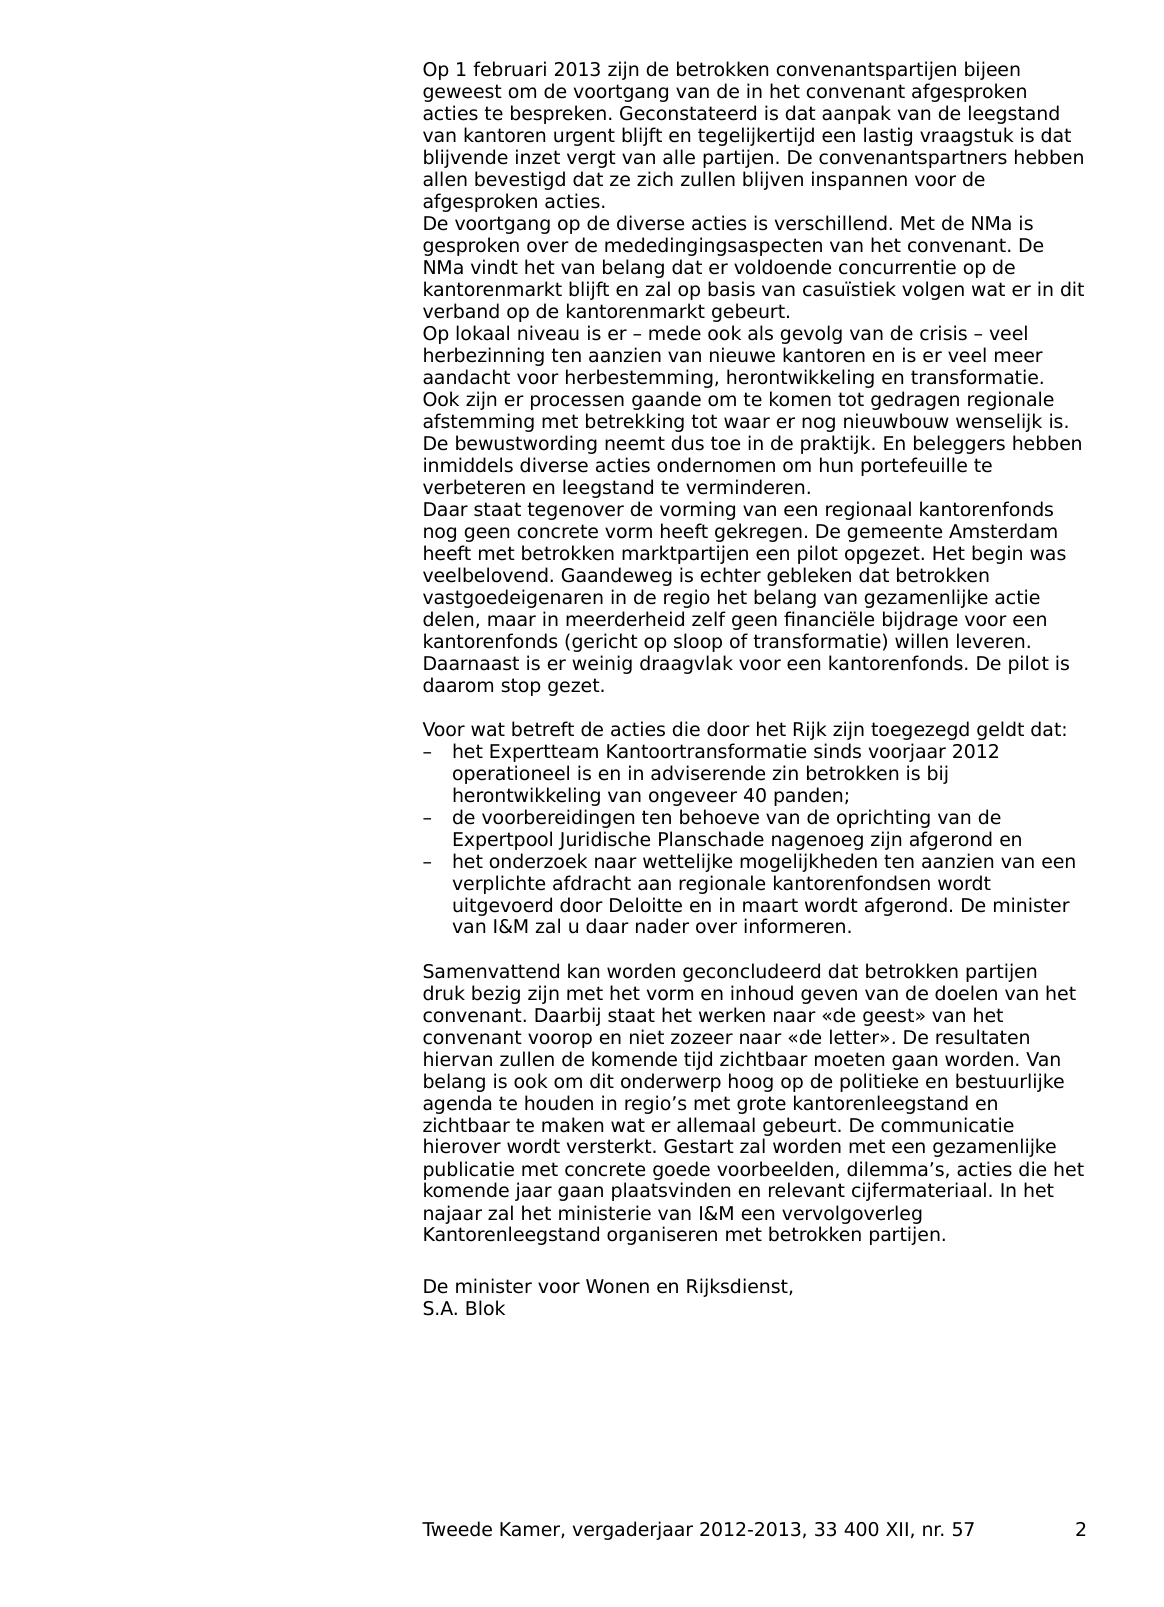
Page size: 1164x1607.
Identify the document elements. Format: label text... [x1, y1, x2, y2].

text Op 1 februari 2013 zijn de betrokken convenantspartijen bijeen geweest om de voortgang van de in het convenant afgesproken acties te bespreken. Geconstateerd is dat aanpak van de leegstand van kantoren urgent blijft en tegelijkertijd een lastig vraagstuk is dat blijvende inzet vergt van alle partijen. De convenantspartners hebben allen bevestigd dat ze zich zullen blijven inspannen voor de afgesproken acties. [422, 59, 1087, 213]
text Samenvattend kan worden geconcludeerd dat betrokken partijen druk bezig zijn met het vorm en inhoud geven van de doelen van het convenant. Daarbij staat het werken naar «de geest» van het convenant voorop en niet zozeer naar «de letter». De resultaten hiervan zullen de komende tijd zichtbaar moeten gaan worden. Van belang is ook om dit onderwerp hoog op de politieke en bestuurlijke agenda te houden in regio’s met grote kantorenleegstand en zichtbaar te maken wat er allemaal gebeurt. De communicatie hierover wordt versterkt. Gestart zal worden met een gezamenlijke publicatie met concrete goede voorbeelden, dilemma’s, acties die het komende jaar gaan plaatsvinden en relevant cijfermateriaal. In het najaar zal het ministerie van I&M een vervolgoverleg Kantorenleegstand organiseren met betrokken partijen. [422, 961, 1087, 1246]
text De minister voor Wonen en Rijksdienst, S.A. Blok [422, 1276, 1087, 1320]
text – het Expertteam Kantoortransformatie sinds voorjaar 2012 operationeel is en in adviserende zin betrokken is bij herontwikkeling van ongeveer 40 panden; [422, 741, 1087, 807]
text – de voorbereidingen ten behoeve van de oprichting van de Expertpool Juridische Planschade nagenoeg zijn afgerond en [422, 807, 1087, 851]
text – het onderzoek naar wettelijke mogelijkheden ten aanzien van een verplichte afdracht aan regionale kantorenfondsen wordt uitgevoerd door Deloitte en in maart wordt afgerond. De minister van I&M zal u daar nader over informeren. [422, 851, 1087, 938]
text Voor wat betreft de acties die door het Rijk zijn toegezegd geldt dat: [422, 719, 1087, 741]
text Op lokaal niveau is er – mede ook als gevolg van de crisis – veel herbezinning ten aanzien van nieuwe kantoren en is er veel meer aandacht voor herbestemming, herontwikkeling en transformatie. Ook zijn er processen gaande om te komen tot gedragen regionale afstemming met betrekking tot waar er nog nieuwbouw wenselijk is. De bewustwording neemt dus toe in de praktijk. En beleggers hebben inmiddels diverse acties ondernomen om hun portefeuille te verbeteren en leegstand te verminderen. [422, 323, 1087, 499]
text Daar staat tegenover de vorming van een regionaal kantorenfonds nog geen concrete vorm heeft gekregen. De gemeente Amsterdam heeft met betrokken marktpartijen een pilot opgezet. Het begin was veelbelovend. Gaandeweg is echter gebleken dat betrokken vastgoedeigenaren in de regio het belang van gezamenlijke actie delen, maar in meerderheid zelf geen financiële bijdrage voor een kantorenfonds (gericht op sloop of transformatie) willen leveren. Daarnaast is er weinig draagvlak voor een kantorenfonds. De pilot is daarom stop gezet. [422, 499, 1087, 696]
text De voortgang op de diverse acties is verschillend. Met de NMa is gesproken over de mededingingsaspecten van het convenant. De NMa vindt het van belang dat er voldoende concurrentie op de kantorenmarkt blijft en zal op basis van casuïstiek volgen wat er in dit verband op de kantorenmarkt gebeurt. [422, 213, 1087, 323]
